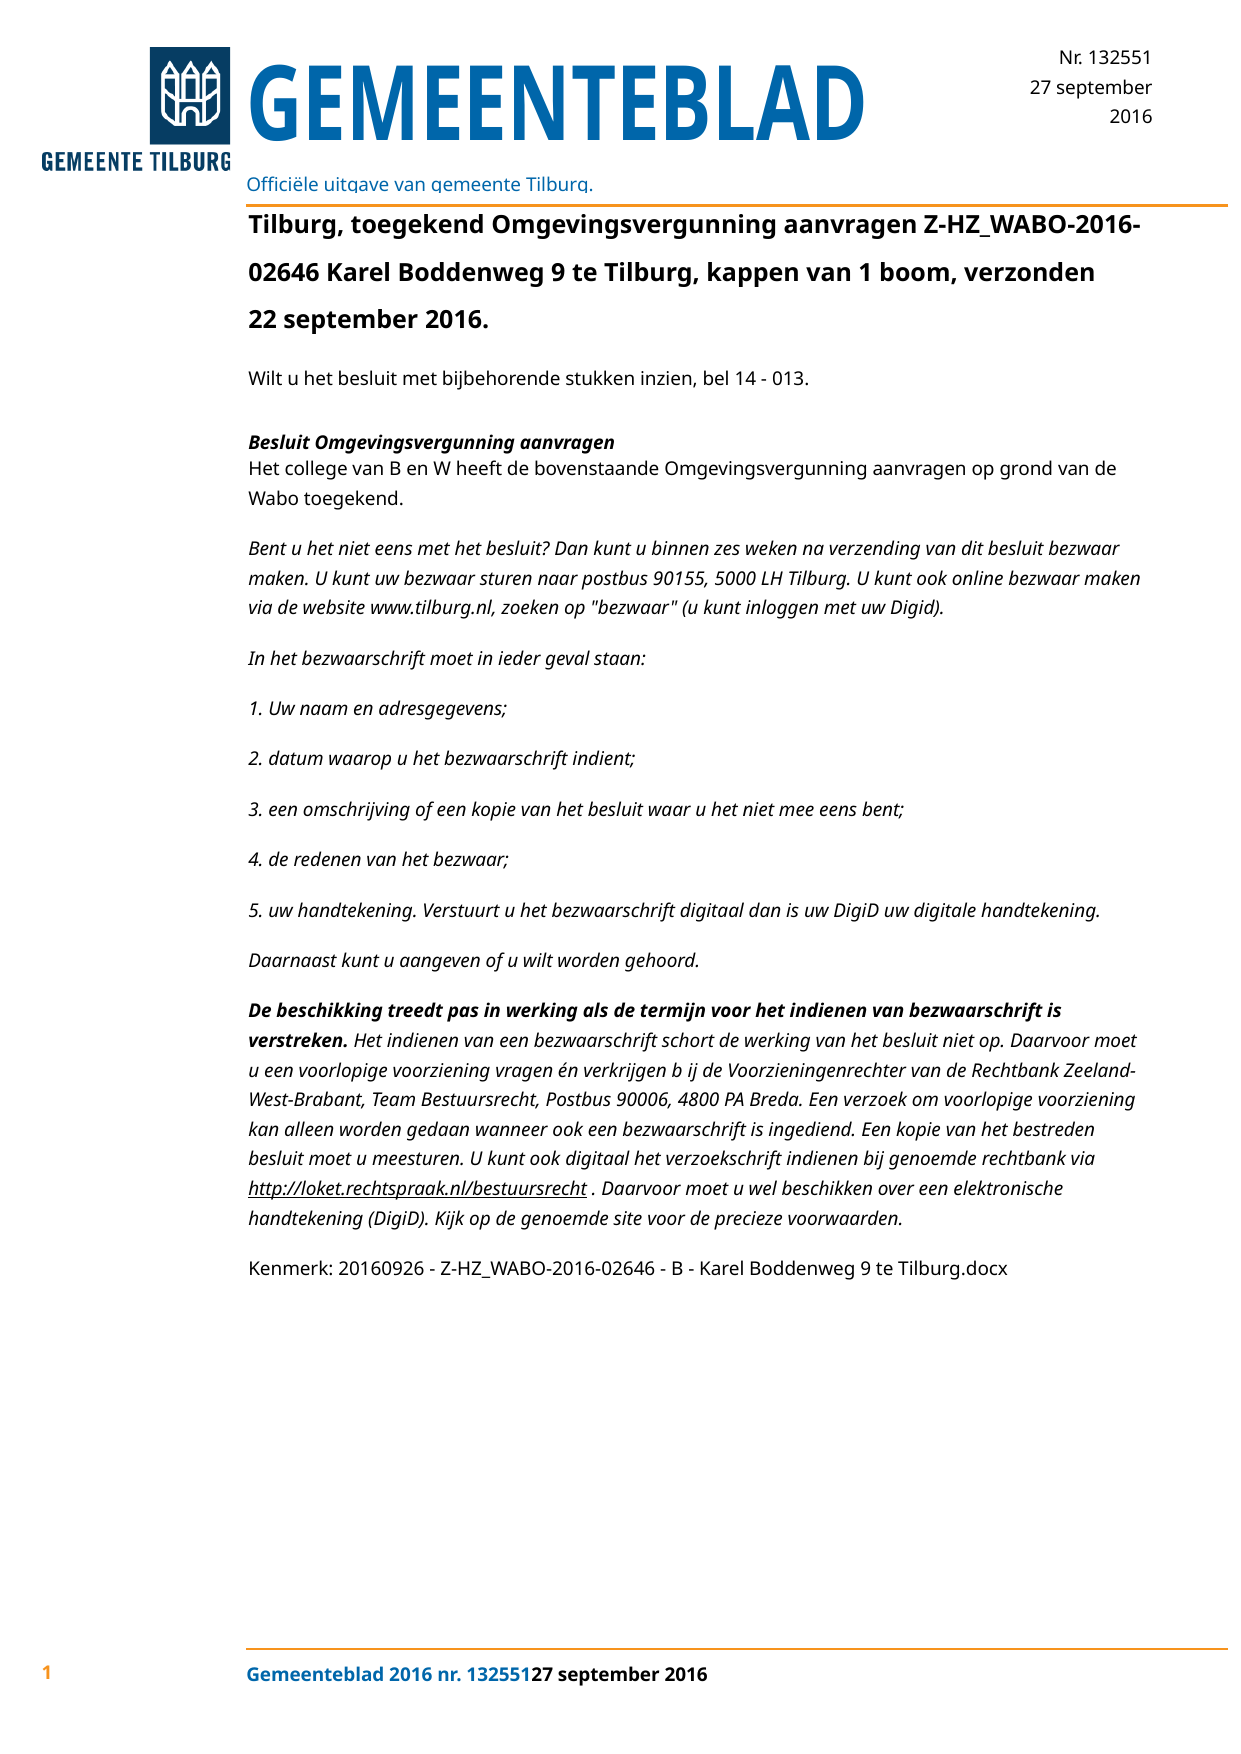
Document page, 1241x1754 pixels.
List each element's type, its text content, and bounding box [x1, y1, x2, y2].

picture [41, 47, 231, 172]
text Het college van B en W heeft de bovenstaande Omgevingsvergunning aanvragen op grond van de Wabo toegekend. [248, 455, 1152, 511]
text 2. datum waarop u het bezwaarschrift indient; [248, 746, 1152, 771]
text Wilt u het besluit met bijbehorende stukken inzien, bel 14 - 013. [248, 366, 1152, 391]
text 5. uw handtekening. Verstuurt u het bezwaarschrift digitaal dan is uw DigiD uw digitale handtekening. [248, 897, 1152, 923]
text Kenmerk: 20160926 - Z-HZ_WABO-2016-02646 - B - Karel Boddenweg 9 te Tilburg.docx [248, 1255, 1152, 1281]
text In het bezwaarschrift moet in ieder geval staan: [248, 645, 1152, 671]
text Bent u het niet eens met het besluit? Dan kunt u binnen zes weken na verzending van dit besluit bezwaar maken. U kunt uw bezwaar sturen naar postbus 90155, 5000 LH Tilburg. U kunt ook online bezwaar maken via de website www.tilburg.nl, zoeken op "bezwaar" (u kunt inloggen met uw Digid). [248, 535, 1152, 620]
text 1. Uw naam en adresgegevens; [248, 695, 1152, 721]
text 3. een omschrijving of een kopie van het besluit waar u het niet mee eens bent; [248, 796, 1152, 822]
text Daarnaast kunt u aangeven of u wilt worden gehoord. [248, 947, 1152, 973]
text Tilburg, toegekend Omgevingsvergunning aanvragen Z-HZ_WABO-2016-02646 Karel Boddenweg 9 te Tilburg, kappen van 1 boom, verzonden 22 september 2016. [248, 207, 1152, 336]
text 4. de redenen van het bezwaar; [248, 846, 1152, 872]
text De beschikking treedt pas in werking als de termijn voor het indienen van bezwaarschrift is verstreken. Het indienen van een bezwaarschrift schort de werking van het besluit niet op. Daarvoor moet u een voorlopige voorziening vragen én verkrijgen b ij de Voorzieningenrechter van de Rechtbank Zeeland-West-Brabant, Team Bestuursrecht, Postbus 90006, 4800 PA Breda. Een verzoek om voorlopige voorziening kan alleen worden gedaan wanneer ook een bezwaarschrift is ingediend. Een kopie van het bestreden besluit moet u meesturen. U kunt ook digitaal het verzoekschrift indienen bij genoemde rechtbank via http://loket.rechtspraak.nl/bestuursrecht . Daarvoor moet u wel beschikken over een elektronische handtekening (DigiD). Kijk op de genoemde site voor de precieze voorwaarden. [248, 998, 1152, 1231]
text Besluit Omgevingsvergunning aanvragen [248, 429, 1152, 455]
